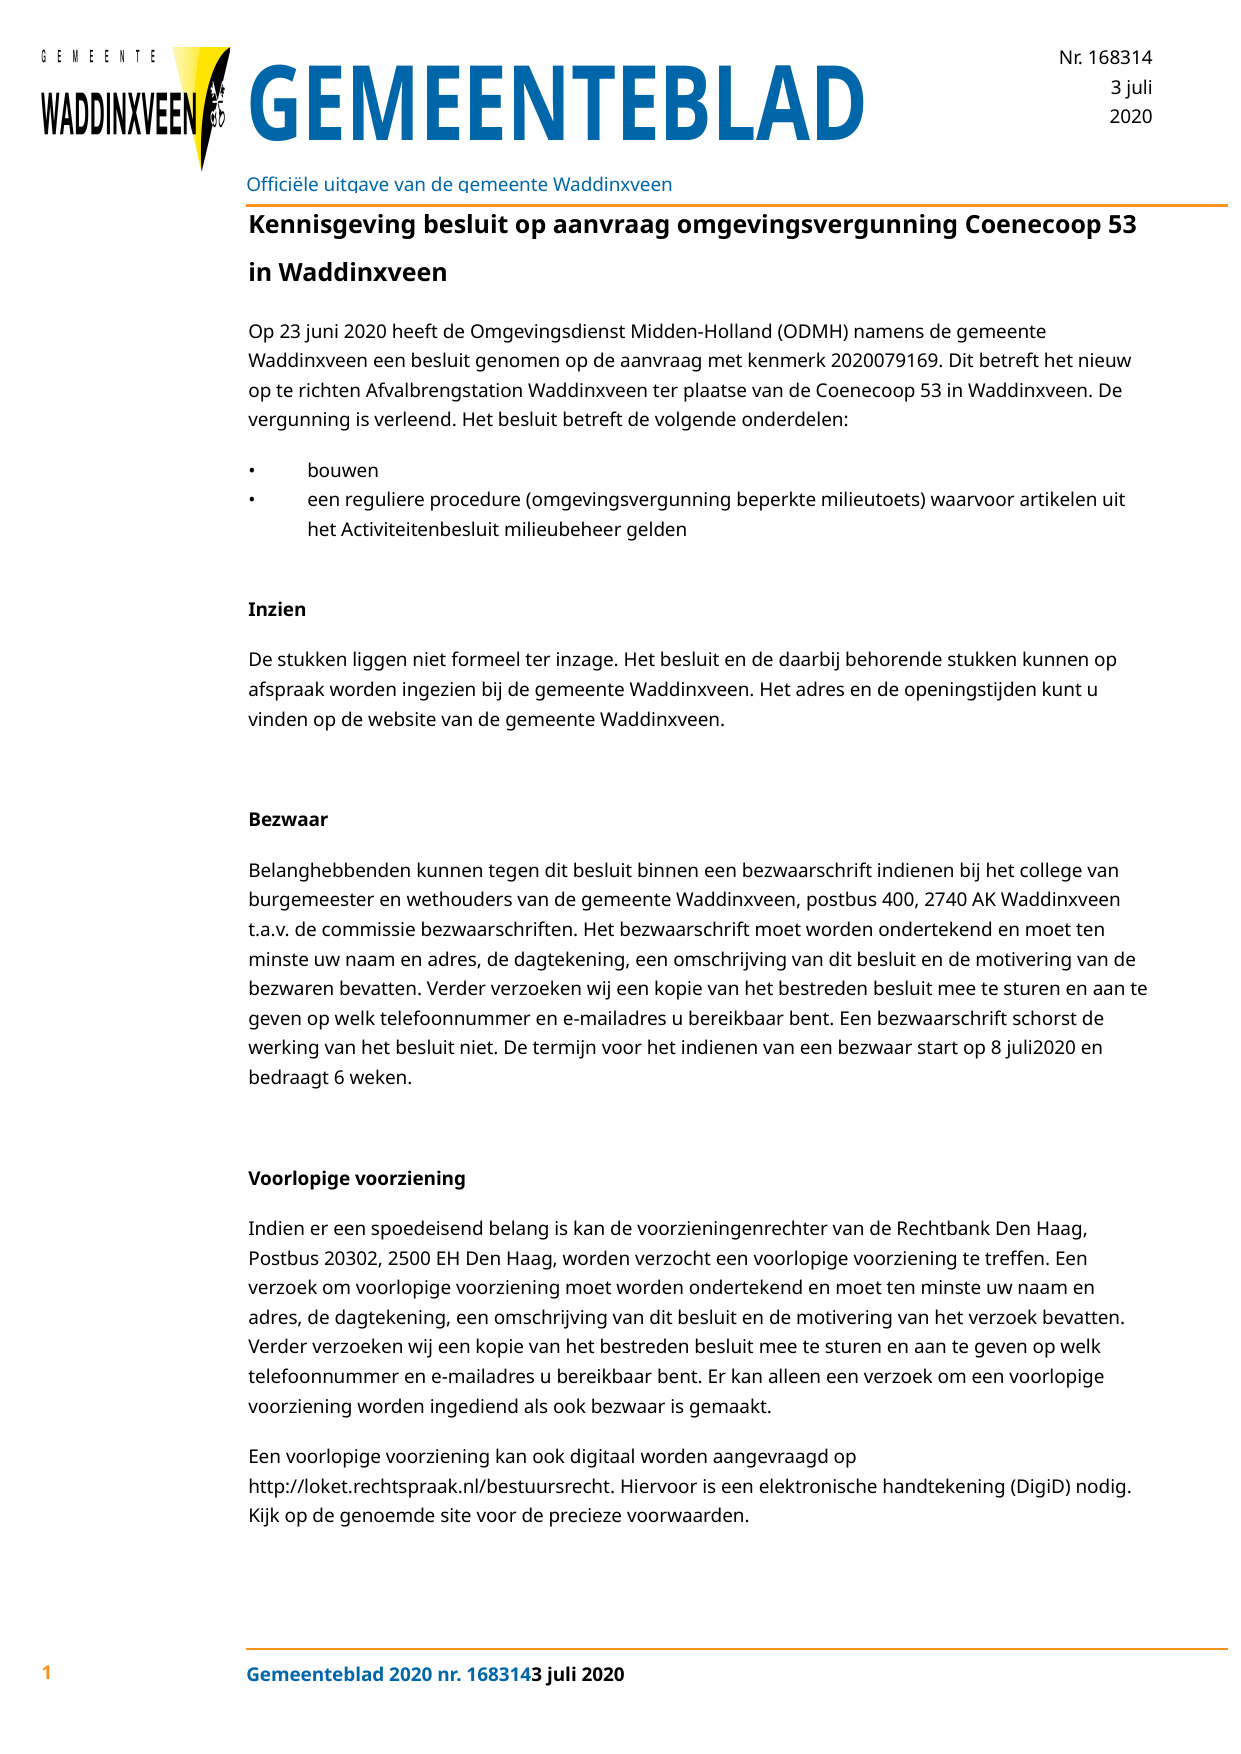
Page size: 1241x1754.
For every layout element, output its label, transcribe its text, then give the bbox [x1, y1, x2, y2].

text Op 23 juni 2020 heeft de Omgevingsdienst Midden-Holland (ODMH) namens de gemeente Waddinxveen een besluit genomen op de aanvraag met kenmerk 2020079169. Dit betreft het nieuw op te richten Afvalbrengstation Waddinxveen ter plaatse van de Coenecoop 53 in Waddinxveen. De vergunning is verleend. Het besluit betreft de volgende onderdelen: [248, 318, 1152, 432]
picture [41, 47, 231, 172]
text Inzien [248, 596, 1152, 622]
list een reguliere procedure (omgevingsvergunning beperkte milieutoets) waarvoor artikelen uit het Activiteitenbesluit milieubeheer gelden [248, 487, 1152, 542]
text Indien er een spoedeisend belang is kan de voorzieningenrechter van de Rechtbank Den Haag, Postbus 20302, 2500 EH Den Haag, worden verzocht een voorlopige voorziening te treffen. Een verzoek om voorlopige voorziening moet worden ondertekend en moet ten minste uw naam en adres, de dagtekening, een omschrijving van dit besluit en de motivering van het verzoek bevatten. Verder verzoeken wij een kopie van het bestreden besluit mee te sturen en aan te geven op welk telefoonnummer en e-mailadres u bereikbaar bent. Er kan alleen een verzoek om een voorlopige voorziening worden ingediend als ook bezwaar is gemaakt. [248, 1215, 1152, 1419]
list bouwen [248, 457, 1152, 483]
text Een voorlopige voorziening kan ook digitaal worden aangevraagd op http://loket.rechtspraak.nl/bestuursrecht. Hiervoor is een elektronische handtekening (DigiD) nodig. Kijk op de genoemde site voor de precieze voorwaarden. [248, 1443, 1152, 1528]
text Belanghebbenden kunnen tegen dit besluit binnen een bezwaarschrift indienen bij het college van burgemeester en wethouders van de gemeente Waddinxveen, postbus 400, 2740 AK Waddinxveen t.a.v. de commissie bezwaarschriften. Het bezwaarschrift moet worden ondertekend en moet ten minste uw naam en adres, de dagtekening, een omschrijving van dit besluit en de motivering van de bezwaren bevatten. Verder verzoeken wij een kopie van het bestreden besluit mee te sturen en aan te geven op welk telefoonnummer en e-mailadres u bereikbaar bent. Een bezwaarschrift schorst de werking van het besluit niet. De termijn voor het indienen van een bezwaar start op 8 juli2020 en bedraagt 6 weken. [248, 857, 1152, 1090]
text Kennisgeving besluit op aanvraag omgevingsvergunning Coenecoop 53 in Waddinxveen [248, 207, 1152, 288]
text Bezwaar [248, 807, 1152, 832]
text De stukken liggen niet formeel ter inzage. Het besluit en de daarbij behorende stukken kunnen op afspraak worden ingezien bij de gemeente Waddinxveen. Het adres en de openingstijden kunt u vinden op de website van de gemeente Waddinxveen. [248, 647, 1152, 732]
text Voorlopige voorziening [248, 1165, 1152, 1191]
